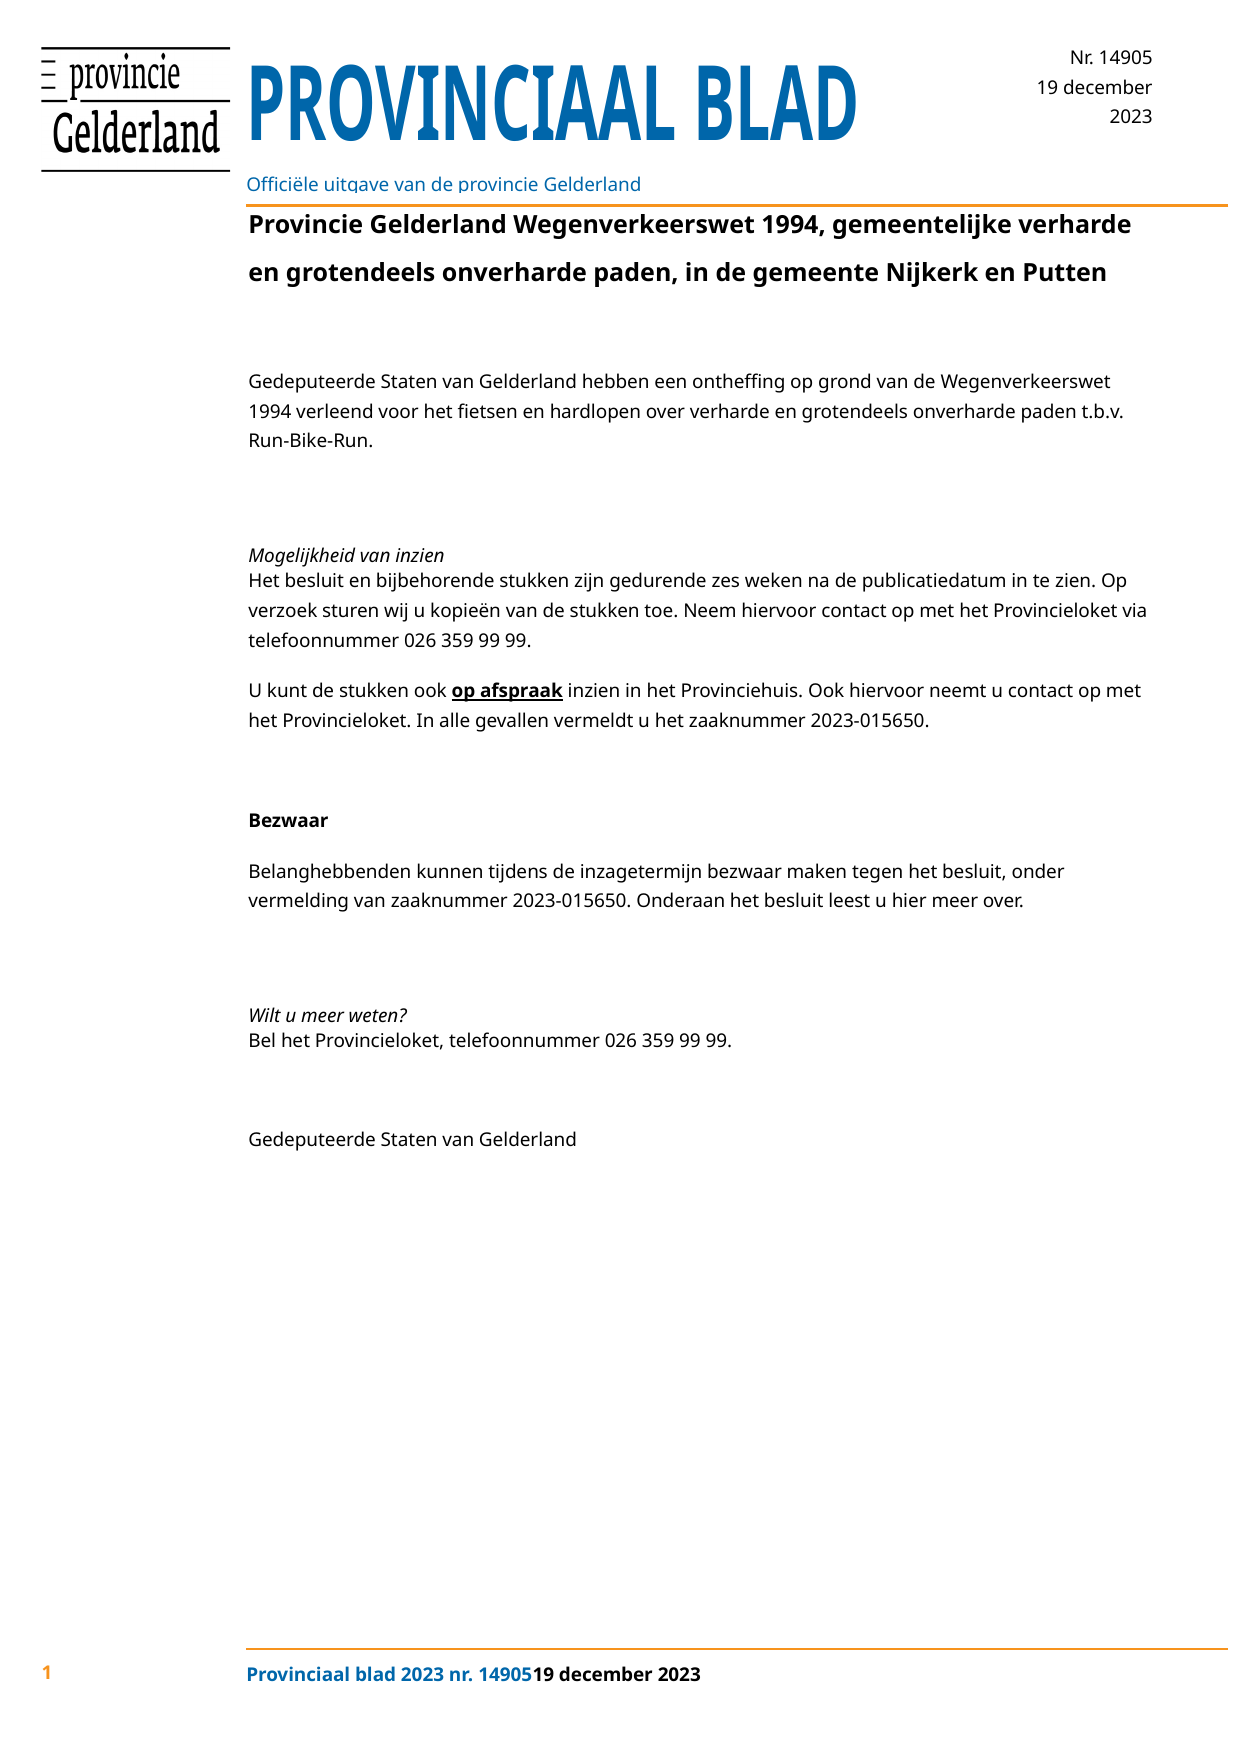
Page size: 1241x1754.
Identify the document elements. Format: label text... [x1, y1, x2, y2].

text Gedeputeerde Staten van Gelderland [248, 1126, 1152, 1152]
text U kunt de stukken ook op afspraak inzien in het Provinciehuis. Ook hiervoor neemt u contact op met het Provincieloket. In alle gevallen vermeldt u het zaaknummer 2023-015650. [248, 677, 1152, 732]
text Het besluit en bijbehorende stukken zijn gedurende zes weken na de publicatiedatum in te zien. Op verzoek sturen wij u kopieën van de stukken toe. Neem hiervoor contact op met het Provincieloket via telefoonnummer 026 359 99 99. [248, 568, 1152, 652]
text Gedeputeerde Staten van Gelderland hebben een ontheffing op grond van de Wegenverkeerswet 1994 verleend voor het fietsen en hardlopen over verharde en grotendeels onverharde paden t.b.v. Run-Bike-Run. [248, 368, 1152, 453]
text Wilt u meer weten? [248, 1002, 1152, 1028]
text Mogelijkheid van inzien [248, 542, 1152, 568]
text Belanghebbenden kunnen tijdens de inzagetermijn bezwaar maken tegen het besluit, onder vermelding van zaaknummer 2023-015650. Onderaan het besluit leest u hier meer over. [248, 858, 1152, 913]
text Bezwaar [248, 808, 1152, 833]
text Provincie Gelderland Wegenverkeerswet 1994, gemeentelijke verharde en grotendeels onverharde paden, in de gemeente Nijkerk en Putten [248, 207, 1152, 288]
text Bel het Provincieloket, telefoonnummer 026 359 99 99. [248, 1028, 1152, 1053]
picture [41, 47, 231, 172]
